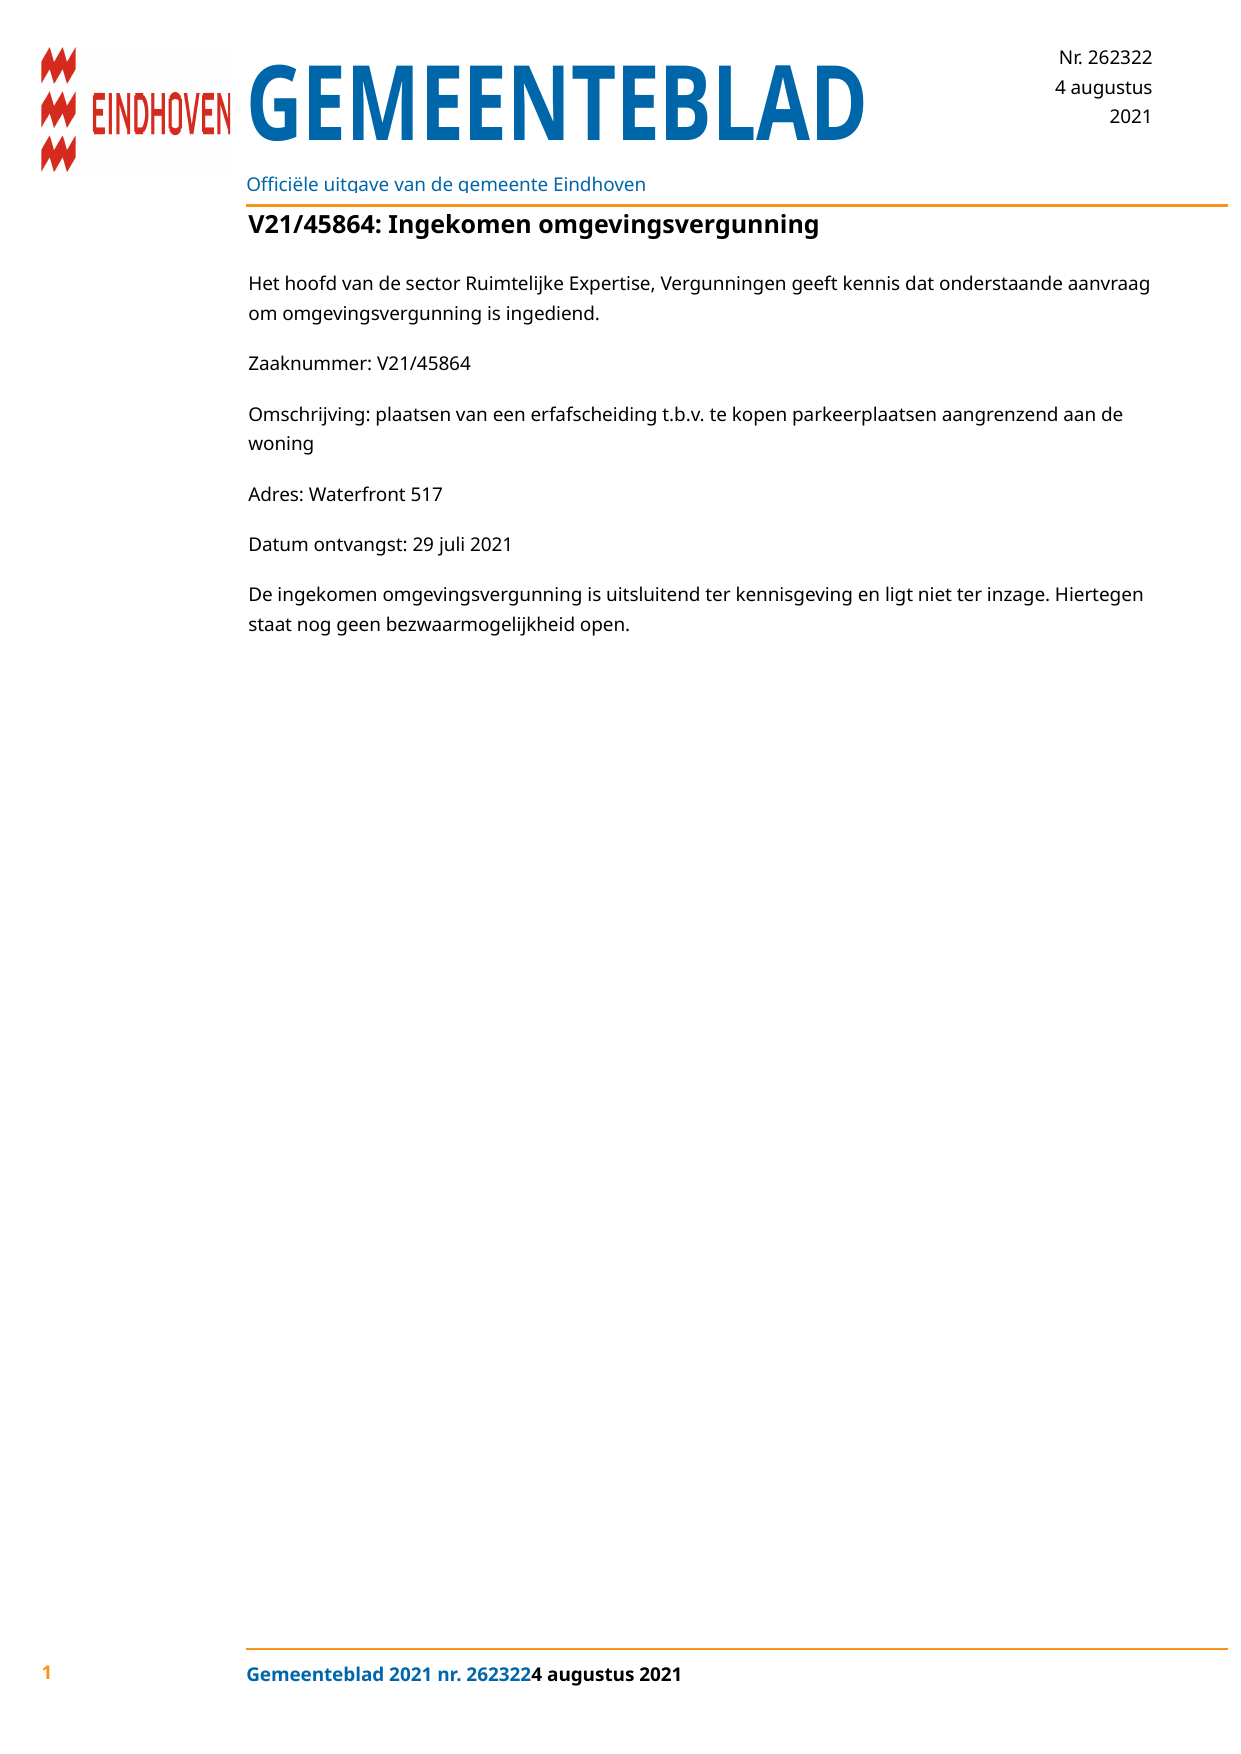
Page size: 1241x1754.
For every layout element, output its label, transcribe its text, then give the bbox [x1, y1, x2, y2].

text Datum ontvangst: 29 juli 2021 [248, 531, 1152, 557]
text Omschrijving: plaatsen van een erfafscheiding t.b.v. te kopen parkeerplaatsen aangrenzend aan de woning [248, 401, 1152, 456]
text Het hoofd van de sector Ruimtelijke Expertise, Vergunningen geeft kennis dat onderstaande aanvraag om omgevingsvergunning is ingediend. [248, 270, 1152, 326]
text V21/45864: Ingekomen omgevingsvergunning [248, 207, 1152, 241]
text De ingekomen omgevingsvergunning is uitsluitend ter kennisgeving en ligt niet ter inzage. Hiertegen staat nog geen bezwaarmogelijkheid open. [248, 582, 1152, 637]
text Zaaknummer: V21/45864 [248, 350, 1152, 376]
text Adres: Waterfront 517 [248, 481, 1152, 506]
picture [41, 47, 231, 172]
